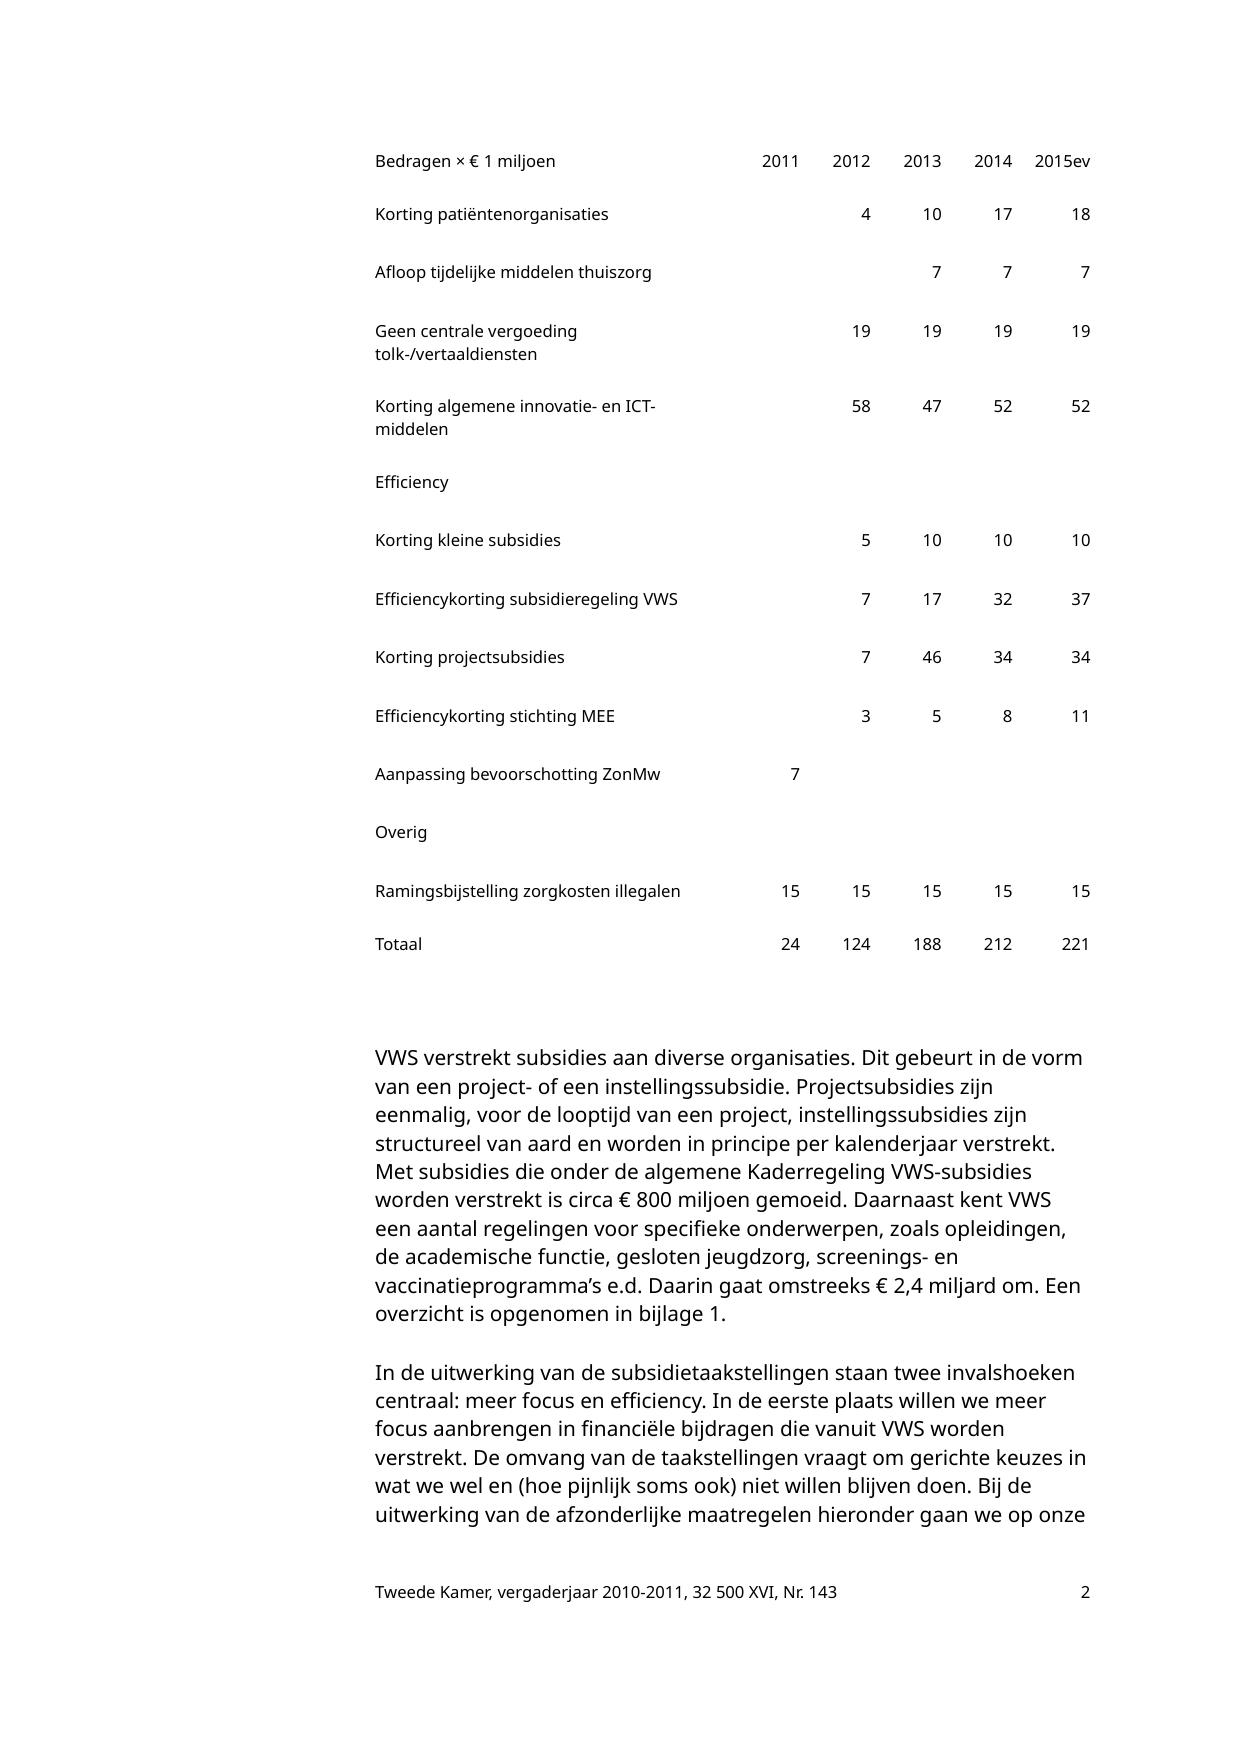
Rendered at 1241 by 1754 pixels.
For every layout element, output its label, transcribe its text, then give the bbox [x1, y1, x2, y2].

table_cell 7 [800, 587, 871, 646]
table_cell [729, 529, 800, 587]
table_cell 17 [871, 587, 941, 646]
table_cell [729, 587, 800, 646]
table_cell Efficiencykorting subsidieregeling VWS [375, 587, 729, 646]
table_cell [729, 646, 800, 704]
text VWS verstrekt subsidies aan diverse organisaties. Dit gebeurt in de vorm van een project- of een instellingssubsidie. Projectsubsidies zijn eenmalig, voor de looptijd van een project, instellingssubsidies zijn structureel van aard en worden in principe per kalenderjaar verstrekt. Met subsidies die onder de algemene Kaderregeling VWS-subsidies worden verstrekt is circa € 800 miljoen gemoeid. Daarnaast kent VWS een aantal regelingen voor specifieke onderwerpen, zoals opleidingen, de academische functie, gesloten jeugdzorg, screenings- en vaccinatieprogramma’s e.d. Daarin gaat omstreeks € 2,4 miljard om. Een overzicht is opgenomen in bijlage 1. [375, 1043, 1090, 1328]
table_cell [1012, 763, 1090, 821]
table_cell Afloop tijdelijke middelen thuiszorg [375, 261, 729, 319]
table_cell 7 [729, 763, 800, 821]
table_cell [729, 470, 800, 529]
table_cell 34 [941, 646, 1012, 704]
table_cell [729, 395, 800, 470]
table_cell [729, 821, 800, 879]
table_cell 18 [1012, 203, 1090, 261]
table_cell [800, 763, 871, 821]
table_cell [800, 821, 871, 879]
table_cell 188 [871, 932, 941, 985]
table_cell Efficiency [375, 470, 729, 529]
table_cell 15 [1012, 880, 1090, 932]
table_cell [1012, 821, 1090, 879]
table_cell 5 [800, 529, 871, 587]
table_cell [871, 821, 941, 879]
table_cell 3 [800, 704, 871, 763]
table_cell 10 [941, 529, 1012, 587]
table_cell [729, 203, 800, 261]
table_cell 34 [1012, 646, 1090, 704]
table_cell 17 [941, 203, 1012, 261]
table_cell 221 [1012, 932, 1090, 985]
table_cell 124 [800, 932, 871, 985]
table_cell 19 [871, 320, 941, 395]
table_cell [871, 470, 941, 529]
table_cell Korting kleine subsidies [375, 529, 729, 587]
table_cell [871, 763, 941, 821]
table_cell 10 [1012, 529, 1090, 587]
table_cell 37 [1012, 587, 1090, 646]
table_cell 8 [941, 704, 1012, 763]
table_header 2013 [871, 150, 941, 203]
table_cell 46 [871, 646, 941, 704]
table_cell Korting projectsubsidies [375, 646, 729, 704]
table_cell [800, 261, 871, 319]
table_cell 7 [800, 646, 871, 704]
table_cell 15 [800, 880, 871, 932]
table_cell 10 [871, 529, 941, 587]
table_cell [729, 320, 800, 395]
table_cell 11 [1012, 704, 1090, 763]
table_cell 4 [800, 203, 871, 261]
table_cell 212 [941, 932, 1012, 985]
table_cell [800, 470, 871, 529]
table_cell [1012, 470, 1090, 529]
table_cell 10 [871, 203, 941, 261]
table_cell Korting patiëntenorganisaties [375, 203, 729, 261]
table_cell Totaal [375, 932, 729, 985]
table_header 2014 [941, 150, 1012, 203]
table_cell 24 [729, 932, 800, 985]
table_cell [941, 470, 1012, 529]
text In de uitwerking van de subsidietaakstellingen staan twee invalshoeken centraal: meer focus en efficiency. In de eerste plaats willen we meer focus aanbrengen in financiële bijdragen die vanuit VWS worden verstrekt. De omvang van de taakstellingen vraagt om gerichte keuzes in wat we wel en (hoe pijnlijk soms ook) niet willen blijven doen. Bij de uitwerking van de afzonderlijke maatregelen hieronder gaan we op onze [375, 1358, 1090, 1528]
table_header 2011 [729, 150, 800, 203]
table_header Bedragen × € 1 miljoen [375, 150, 729, 203]
table_cell 32 [941, 587, 1012, 646]
table_cell Aanpassing bevoorschotting ZonMw [375, 763, 729, 821]
table_cell 19 [1012, 320, 1090, 395]
table_cell Efficiencykorting stichting MEE [375, 704, 729, 763]
table_cell 5 [871, 704, 941, 763]
table_cell 7 [1012, 261, 1090, 319]
table_cell 7 [941, 261, 1012, 319]
table_cell 52 [1012, 395, 1090, 470]
table_cell Overig [375, 821, 729, 879]
table_cell [729, 704, 800, 763]
table_cell 58 [800, 395, 871, 470]
table_cell 47 [871, 395, 941, 470]
table_cell Korting algemene innovatie- en ICT-middelen [375, 395, 729, 470]
table_cell 7 [871, 261, 941, 319]
table_cell 19 [800, 320, 871, 395]
table_cell 15 [871, 880, 941, 932]
table_cell [941, 821, 1012, 879]
table_cell Geen centrale vergoeding tolk-/vertaaldiensten [375, 320, 729, 395]
table_header 2012 [800, 150, 871, 203]
table_cell Ramingsbijstelling zorgkosten illegalen [375, 880, 729, 932]
table_cell 19 [941, 320, 1012, 395]
table_cell 52 [941, 395, 1012, 470]
table_cell 15 [941, 880, 1012, 932]
table_cell 15 [729, 880, 800, 932]
table_cell [941, 763, 1012, 821]
table_cell [729, 261, 800, 319]
table_header 2015ev [1012, 150, 1090, 203]
